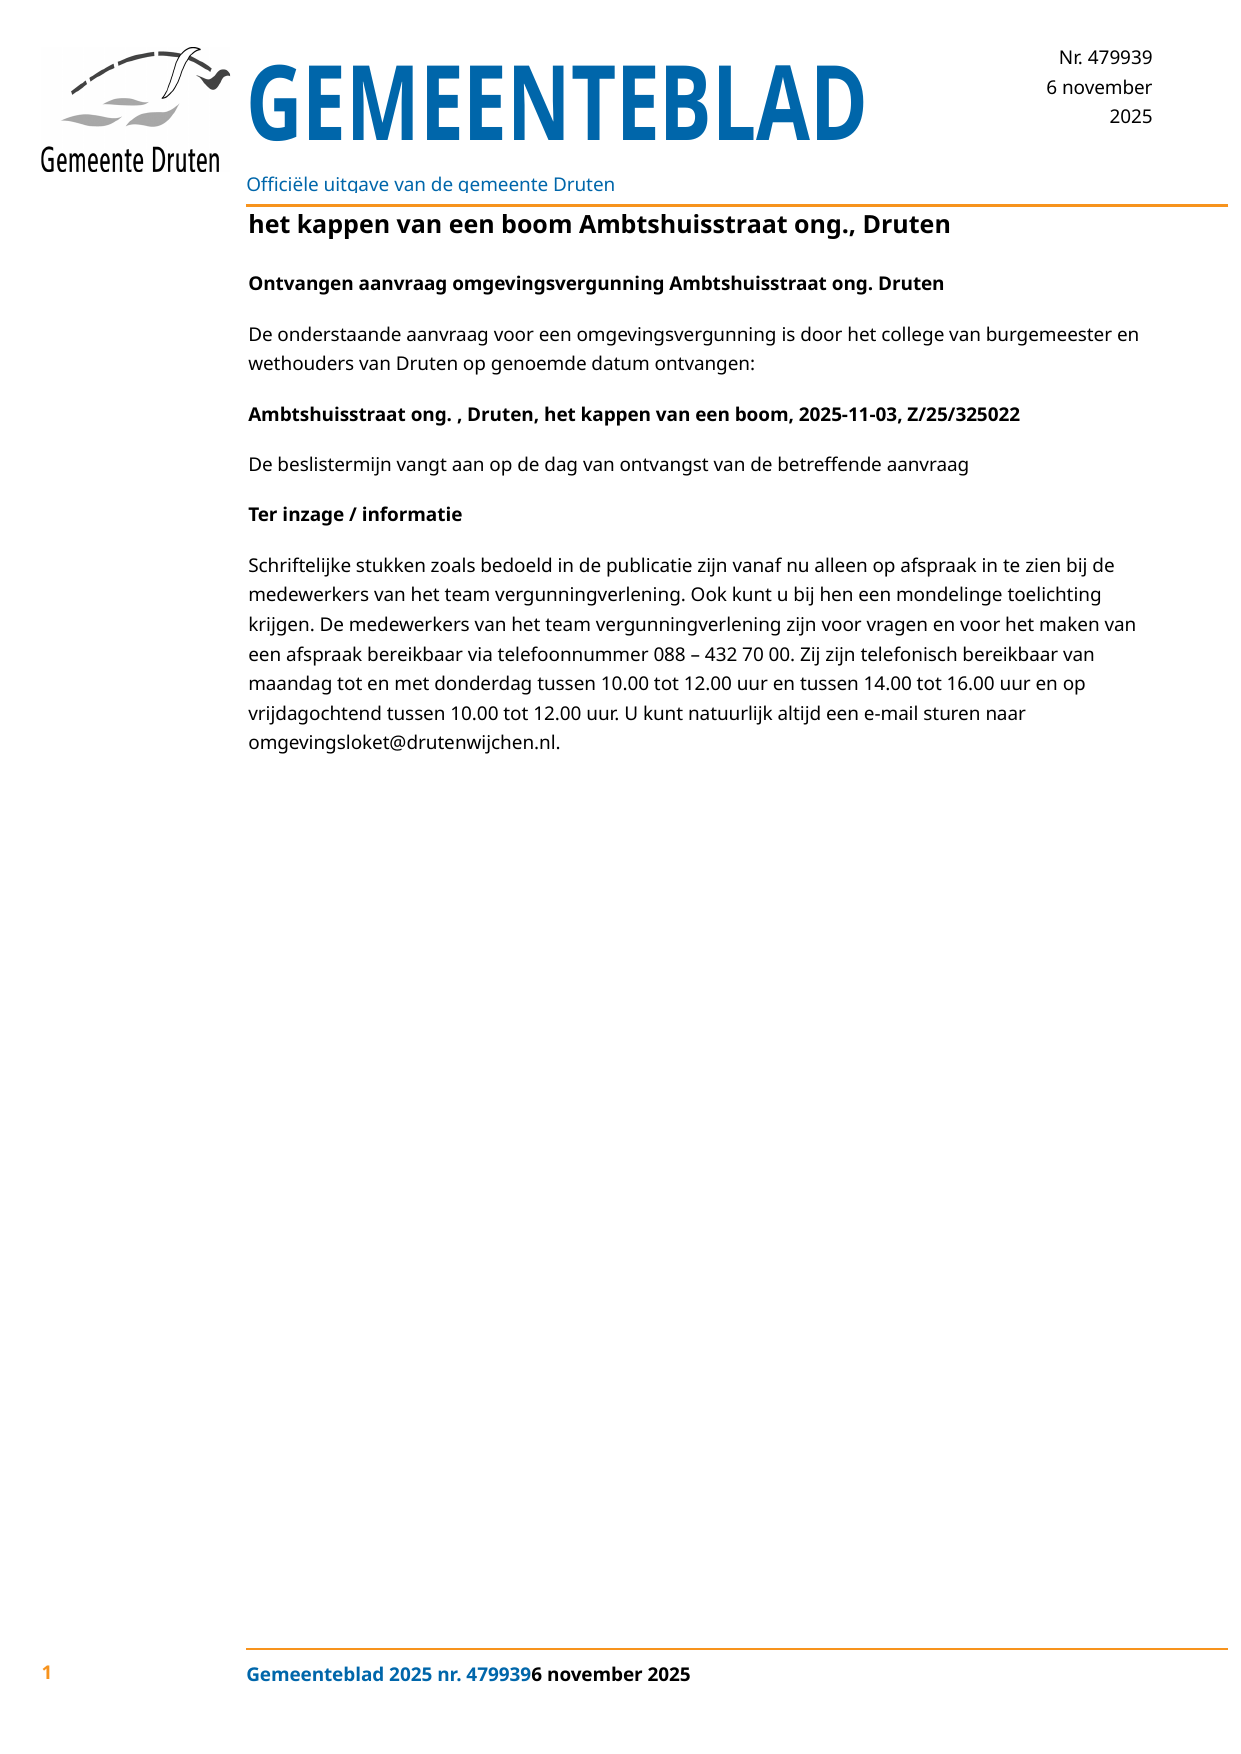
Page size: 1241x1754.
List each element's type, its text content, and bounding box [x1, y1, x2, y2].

text Ter inzage / informatie [248, 502, 1152, 527]
text Ontvangen aanvraag omgevingsvergunning Ambtshuisstraat ong. Druten [248, 270, 1152, 296]
text De beslistermijn vangt aan op de dag van ontvangst van de betreffende aanvraag [248, 451, 1152, 477]
text Ambtshuisstraat ong. , Druten, het kappen van een boom, 2025-11-03, Z/25/325022 [248, 401, 1152, 426]
picture [41, 47, 231, 172]
text het kappen van een boom Ambtshuisstraat ong., Druten [248, 207, 1152, 241]
text De onderstaande aanvraag voor een omgevingsvergunning is door het college van burgemeester en wethouders van Druten op genoemde datum ontvangen: [248, 321, 1152, 376]
text Schriftelijke stukken zoals bedoeld in de publicatie zijn vanaf nu alleen op afspraak in te zien bij de medewerkers van het team vergunningverlening. Ook kunt u bij hen een mondelinge toelichting krijgen. De medewerkers van het team vergunningverlening zijn voor vragen en voor het maken van een afspraak bereikbaar via telefoonnummer 088 – 432 70 00. Zij zijn telefonisch bereikbaar van maandag tot en met donderdag tussen 10.00 tot 12.00 uur en tussen 14.00 tot 16.00 uur en op vrijdagochtend tussen 10.00 tot 12.00 uur. U kunt natuurlijk altijd een e-mail sturen naar omgevingsloket@drutenwijchen.nl. [248, 552, 1152, 755]
